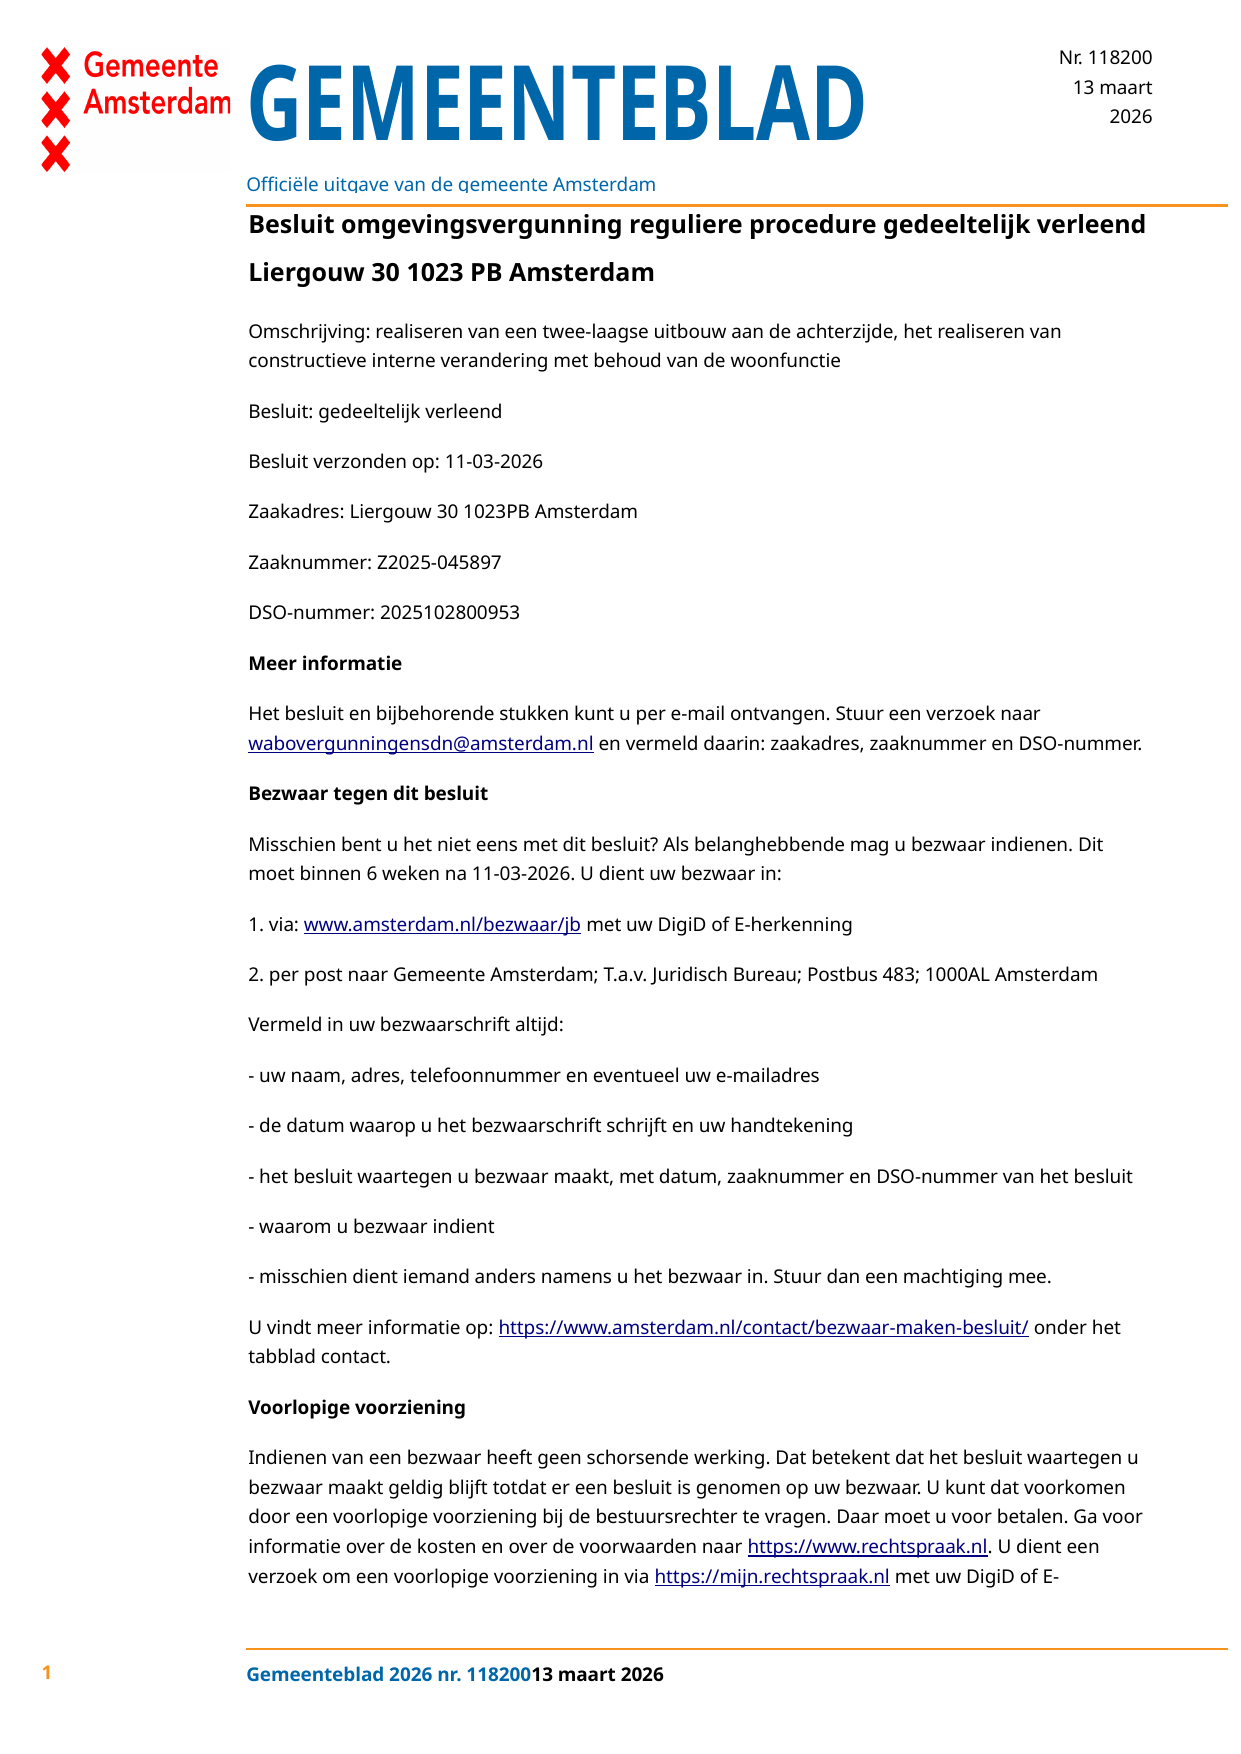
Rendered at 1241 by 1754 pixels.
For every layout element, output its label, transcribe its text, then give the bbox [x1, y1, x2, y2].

text 2. per post naar Gemeente Amsterdam; T.a.v. Juridisch Bureau; Postbus 483; 1000AL Amsterdam [248, 961, 1152, 987]
text Indienen van een bezwaar heeft geen schorsende werking. Dat betekent dat het besluit waartegen u bezwaar maakt geldig blijft totdat er een besluit is genomen op uw bezwaar. U kunt dat voorkomen door een voorlopige voorziening bij de bestuursrechter te vragen. Daar moet u voor betalen. Ga voor informatie over de kosten en over de voorwaarden naar https://www.rechtspraak.nl. U dient een verzoek om een voorlopige voorziening in via https://mijn.rechtspraak.nl met uw DigiD of E- [248, 1444, 1152, 1589]
text 1. via: www.amsterdam.nl/bezwaar/jb met uw DigiD of E-herkenning [248, 911, 1152, 937]
text Vermeld in uw bezwaarschrift altijd: [248, 1012, 1152, 1037]
text - misschien dient iemand anders namens u het bezwaar in. Stuur dan een machtiging mee. [248, 1264, 1152, 1289]
text Zaakadres: Liergouw 30 1023PB Amsterdam [248, 499, 1152, 524]
text Besluit: gedeeltelijk verleend [248, 398, 1152, 424]
text Misschien bent u het niet eens met dit besluit? Als belanghebbende mag u bezwaar indienen. Dit moet binnen 6 weken na 11-03-2026. U dient uw bezwaar in: [248, 831, 1152, 886]
text - uw naam, adres, telefoonnummer en eventueel uw e-mailadres [248, 1062, 1152, 1088]
text U vindt meer informatie op: https://www.amsterdam.nl/contact/bezwaar-maken-besluit/ onder het tabblad contact. [248, 1314, 1152, 1369]
text Meer informatie [248, 650, 1152, 676]
text Het besluit en bijbehorende stukken kunt u per e-mail ontvangen. Stuur een verzoek naar wabovergunningensdn@amsterdam.nl en vermeld daarin: zaakadres, zaaknummer en DSO-nummer. [248, 700, 1152, 756]
text DSO-nummer: 2025102800953 [248, 599, 1152, 625]
text - de datum waarop u het bezwaarschrift schrijft en uw handtekening [248, 1112, 1152, 1138]
text Zaaknummer: Z2025-045897 [248, 549, 1152, 575]
text Omschrijving: realiseren van een twee-laagse uitbouw aan de achterzijde, het realiseren van constructieve interne verandering met behoud van de woonfunctie [248, 318, 1152, 373]
text Voorlopige voorziening [248, 1394, 1152, 1420]
text Besluit verzonden op: 11-03-2026 [248, 448, 1152, 474]
text Besluit omgevingsvergunning reguliere procedure gedeeltelijk verleend Liergouw 30 1023 PB Amsterdam [248, 207, 1152, 288]
picture [41, 47, 231, 172]
text Bezwaar tegen dit besluit [248, 780, 1152, 806]
text - waarom u bezwaar indient [248, 1213, 1152, 1239]
text - het besluit waartegen u bezwaar maakt, met datum, zaaknummer en DSO-nummer van het besluit [248, 1163, 1152, 1189]
